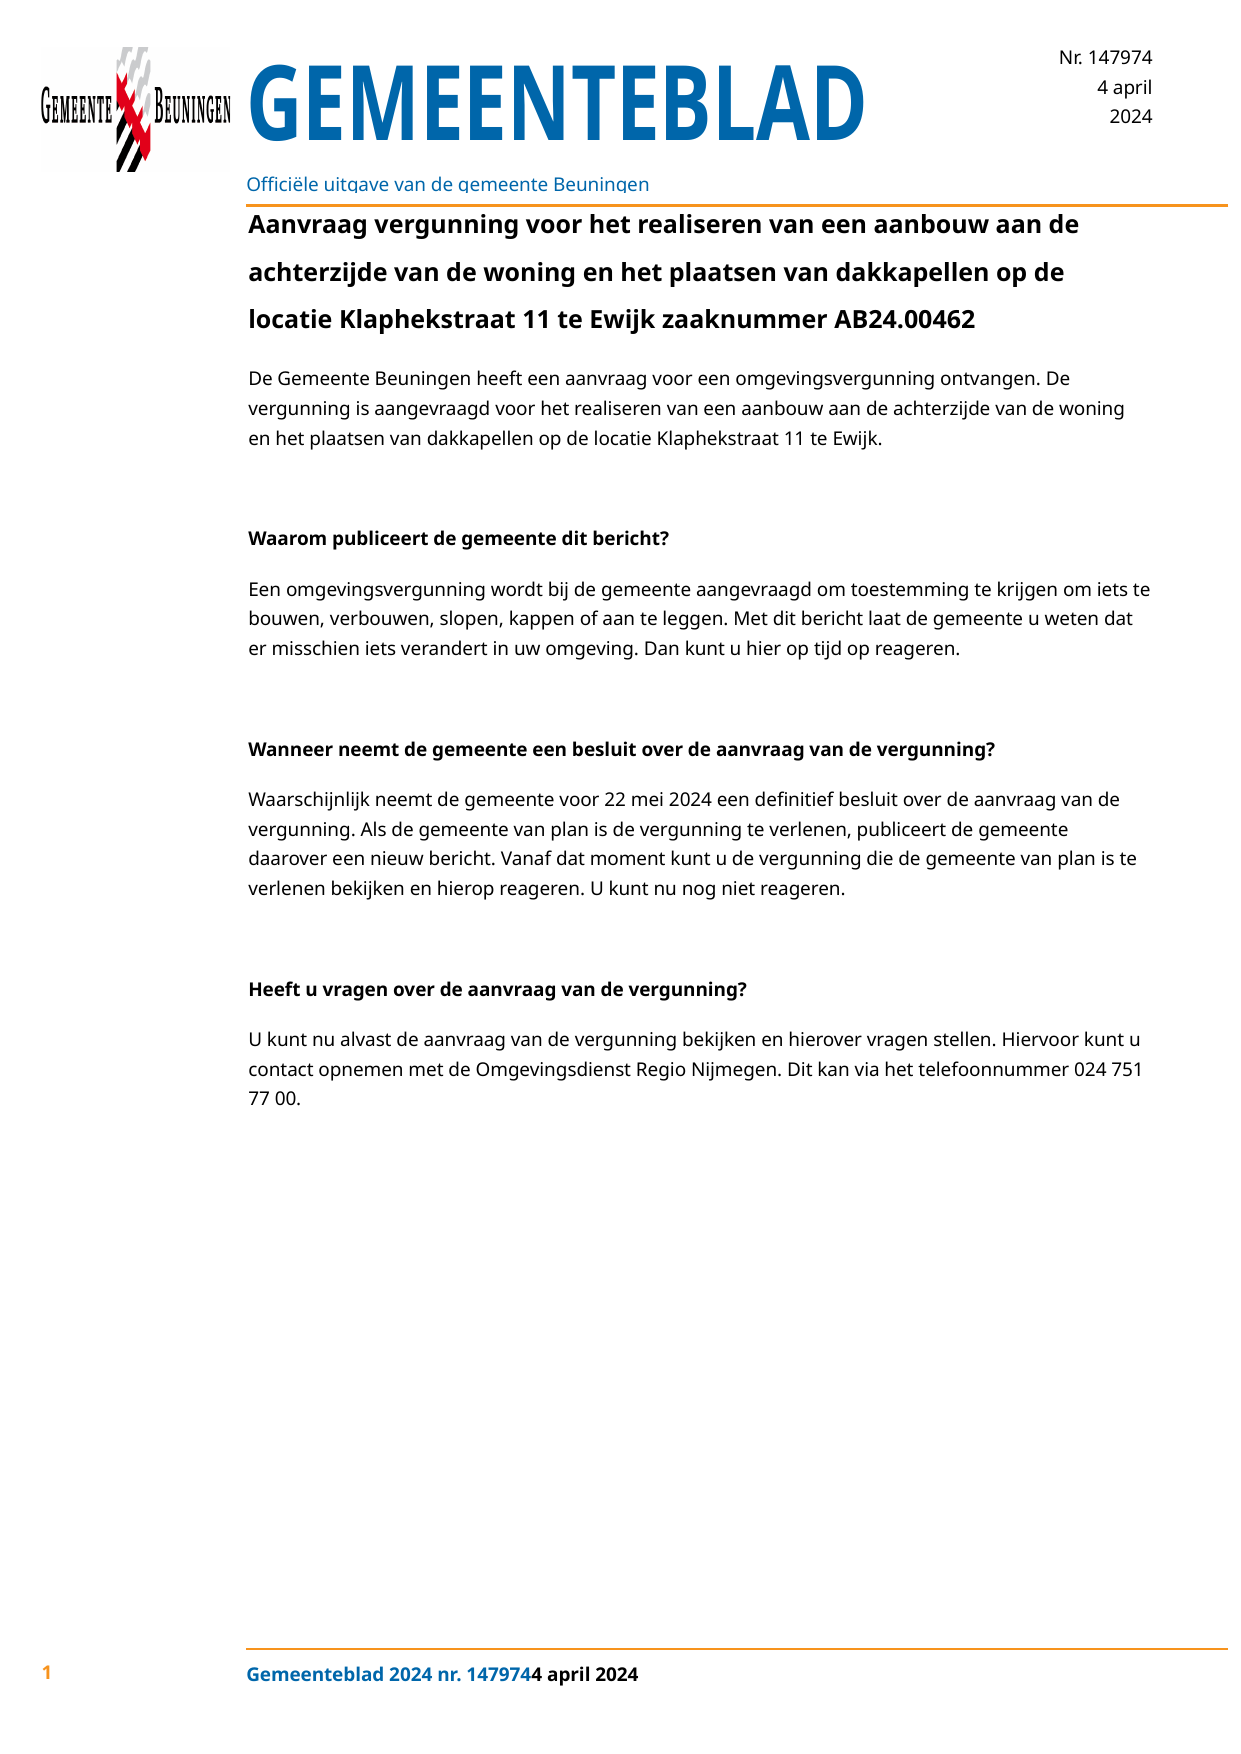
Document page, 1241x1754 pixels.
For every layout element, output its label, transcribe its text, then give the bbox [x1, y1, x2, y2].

text Een omgevingsvergunning wordt bij de gemeente aangevraagd om toestemming te krijgen om iets te bouwen, verbouwen, slopen, kappen of aan te leggen. Met dit bericht laat de gemeente u weten dat er misschien iets verandert in uw omgeving. Dan kunt u hier op tijd op reageren. [248, 576, 1152, 661]
text Heeft u vragen over de aanvraag van de vergunning? [248, 976, 1152, 1002]
text De Gemeente Beuningen heeft een aanvraag voor een omgevingsvergunning ontvangen. De vergunning is aangevraagd voor het realiseren van een aanbouw aan de achterzijde van de woning en het plaatsen van dakkapellen op de locatie Klaphekstraat 11 te Ewijk. [248, 366, 1152, 450]
text Waarschijnlijk neemt de gemeente voor 22 mei 2024 een definitief besluit over de aanvraag van de vergunning. Als de gemeente van plan is de vergunning te verlenen, publiceert de gemeente daarover een nieuw bericht. Vanaf dat moment kunt u de vergunning die de gemeente van plan is te verlenen bekijken en hierop reageren. U kunt nu nog niet reageren. [248, 786, 1152, 901]
text Waarom publiceert de gemeente dit bericht? [248, 526, 1152, 551]
text Aanvraag vergunning voor het realiseren van een aanbouw aan de achterzijde van de woning en het plaatsen van dakkapellen op de locatie Klaphekstraat 11 te Ewijk zaaknummer AB24.00462 [248, 207, 1152, 336]
text U kunt nu alvast de aanvraag van de vergunning bekijken en hierover vragen stellen. Hiervoor kunt u contact opnemen met de Omgevingsdienst Regio Nijmegen. Dit kan via het telefoonnummer 024 751 77 00. [248, 1026, 1152, 1111]
picture [41, 47, 231, 172]
text Wanneer neemt de gemeente een besluit over de aanvraag van de vergunning? [248, 736, 1152, 762]
